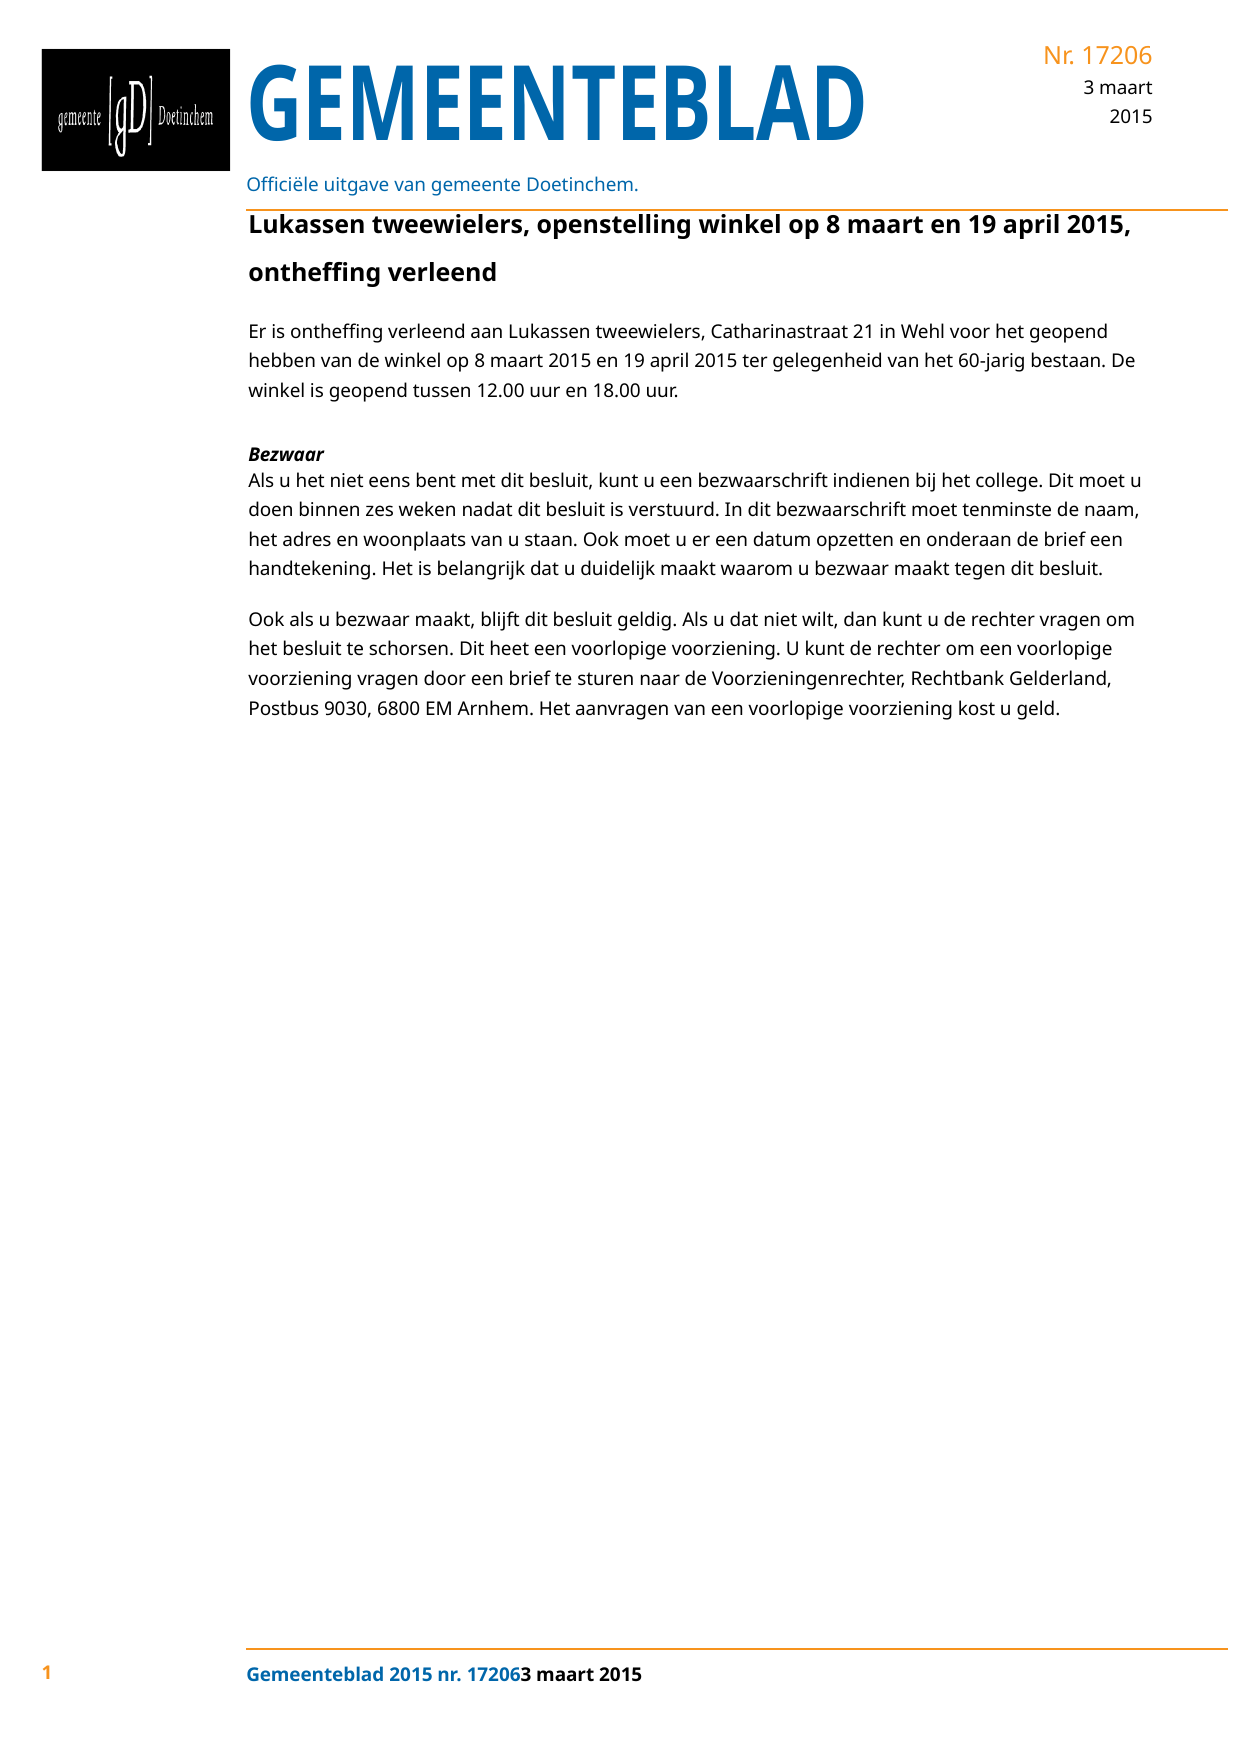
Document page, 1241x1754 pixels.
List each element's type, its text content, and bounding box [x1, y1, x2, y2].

text Bezwaar [248, 441, 1152, 467]
text Lukassen tweewielers, openstelling winkel op 8 maart en 19 april 2015, ontheffing verleend [248, 211, 1152, 288]
text Als u het niet eens bent met dit besluit, kunt u een bezwaarschrift indienen bij het college. Dit moet u doen binnen zes weken nadat dit besluit is verstuurd. In dit bezwaarschrift moet tenminste de naam, het adres en woonplaats van u staan. Ook moet u er een datum opzetten en onderaan de brief een handtekening. Het is belangrijk dat u duidelijk maakt waarom u bezwaar maakt tegen dit besluit. [248, 467, 1152, 581]
picture [41, 47, 231, 172]
text Er is ontheffing verleend aan Lukassen tweewielers, Catharinastraat 21 in Wehl voor het geopend hebben van de winkel op 8 maart 2015 en 19 april 2015 ter gelegenheid van het 60-jarig bestaan. De winkel is geopend tussen 12.00 uur en 18.00 uur. [248, 318, 1152, 403]
text Ook als u bezwaar maakt, blijft dit besluit geldig. Als u dat niet wilt, dan kunt u de rechter vragen om het besluit te schorsen. Dit heet een voorlopige voorziening. U kunt de rechter om een voorlopige voorziening vragen door een brief te sturen naar de Voorzieningenrechter, Rechtbank Gelderland, Postbus 9030, 6800 EM Arnhem. Het aanvragen van een voorlopige voorziening kost u geld. [248, 606, 1152, 720]
